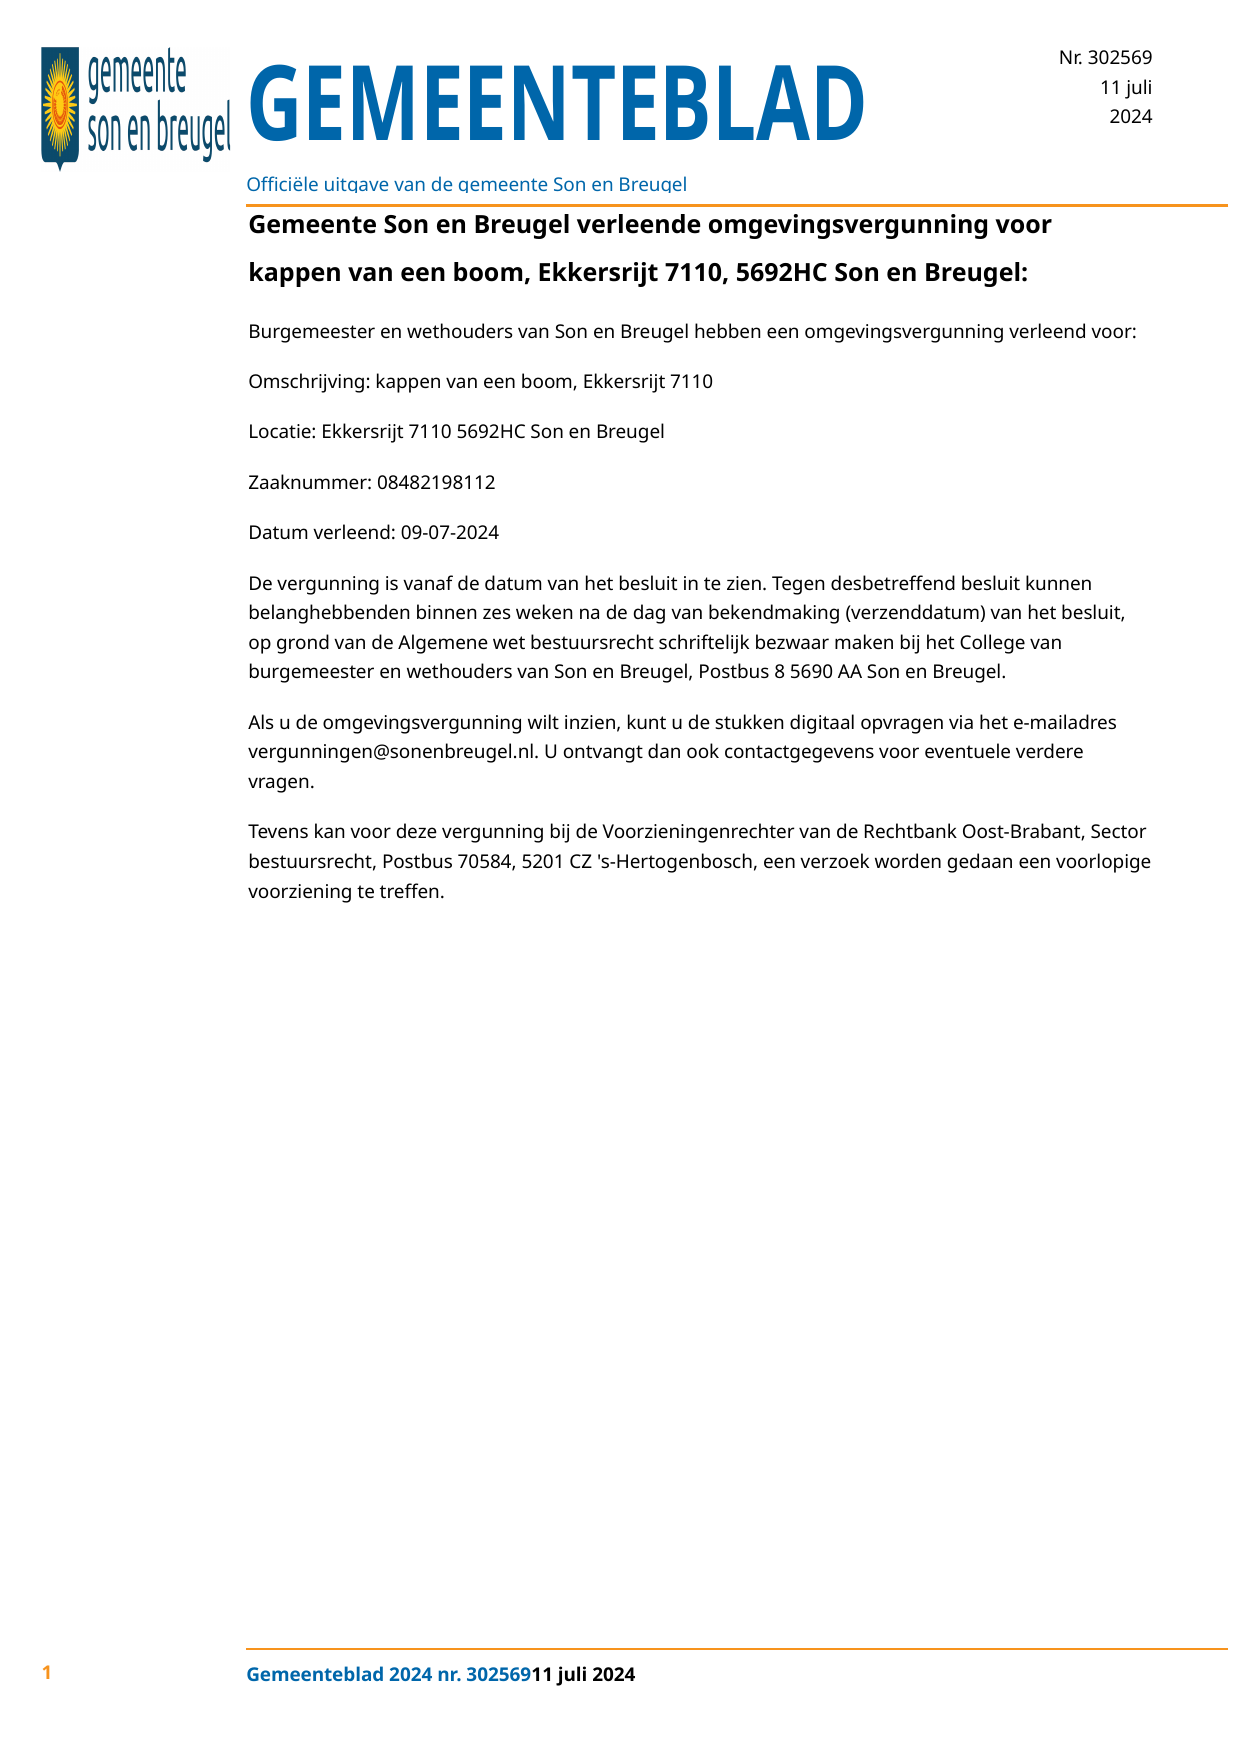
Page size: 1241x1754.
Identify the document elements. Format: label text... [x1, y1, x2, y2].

text Omschrijving: kappen van een boom, Ekkersrijt 7110 [248, 368, 1152, 394]
text Datum verleend: 09-07-2024 [248, 519, 1152, 545]
text Gemeente Son en Breugel verleende omgevingsvergunning voor kappen van een boom, Ekkersrijt 7110, 5692HC Son en Breugel: [248, 207, 1152, 288]
text Locatie: Ekkersrijt 7110 5692HC Son en Breugel [248, 419, 1152, 444]
text Burgemeester en wethouders van Son en Breugel hebben een omgevingsvergunning verleend voor: [248, 318, 1152, 344]
text Tevens kan voor deze vergunning bij de Voorzieningenrechter van de Rechtbank Oost-Brabant, Sector bestuursrecht, Postbus 70584, 5201 CZ 's-Hertogenbosch, een verzoek worden gedaan een voorlopige voorziening te treffen. [248, 819, 1152, 904]
text De vergunning is vanaf de datum van het besluit in te zien. Tegen desbetreffend besluit kunnen belanghebbenden binnen zes weken na de dag van bekendmaking (verzenddatum) van het besluit, op grond van de Algemene wet bestuursrecht schriftelijk bezwaar maken bij het College van burgemeester en wethouders van Son en Breugel, Postbus 8 5690 AA Son en Breugel. [248, 570, 1152, 684]
text Zaaknummer: 08482198112 [248, 469, 1152, 495]
text Als u de omgevingsvergunning wilt inzien, kunt u de stukken digitaal opvragen via het e-mailadres vergunningen@sonenbreugel.nl. U ontvangt dan ook contactgegevens voor eventuele verdere vragen. [248, 709, 1152, 794]
picture [41, 47, 231, 172]
